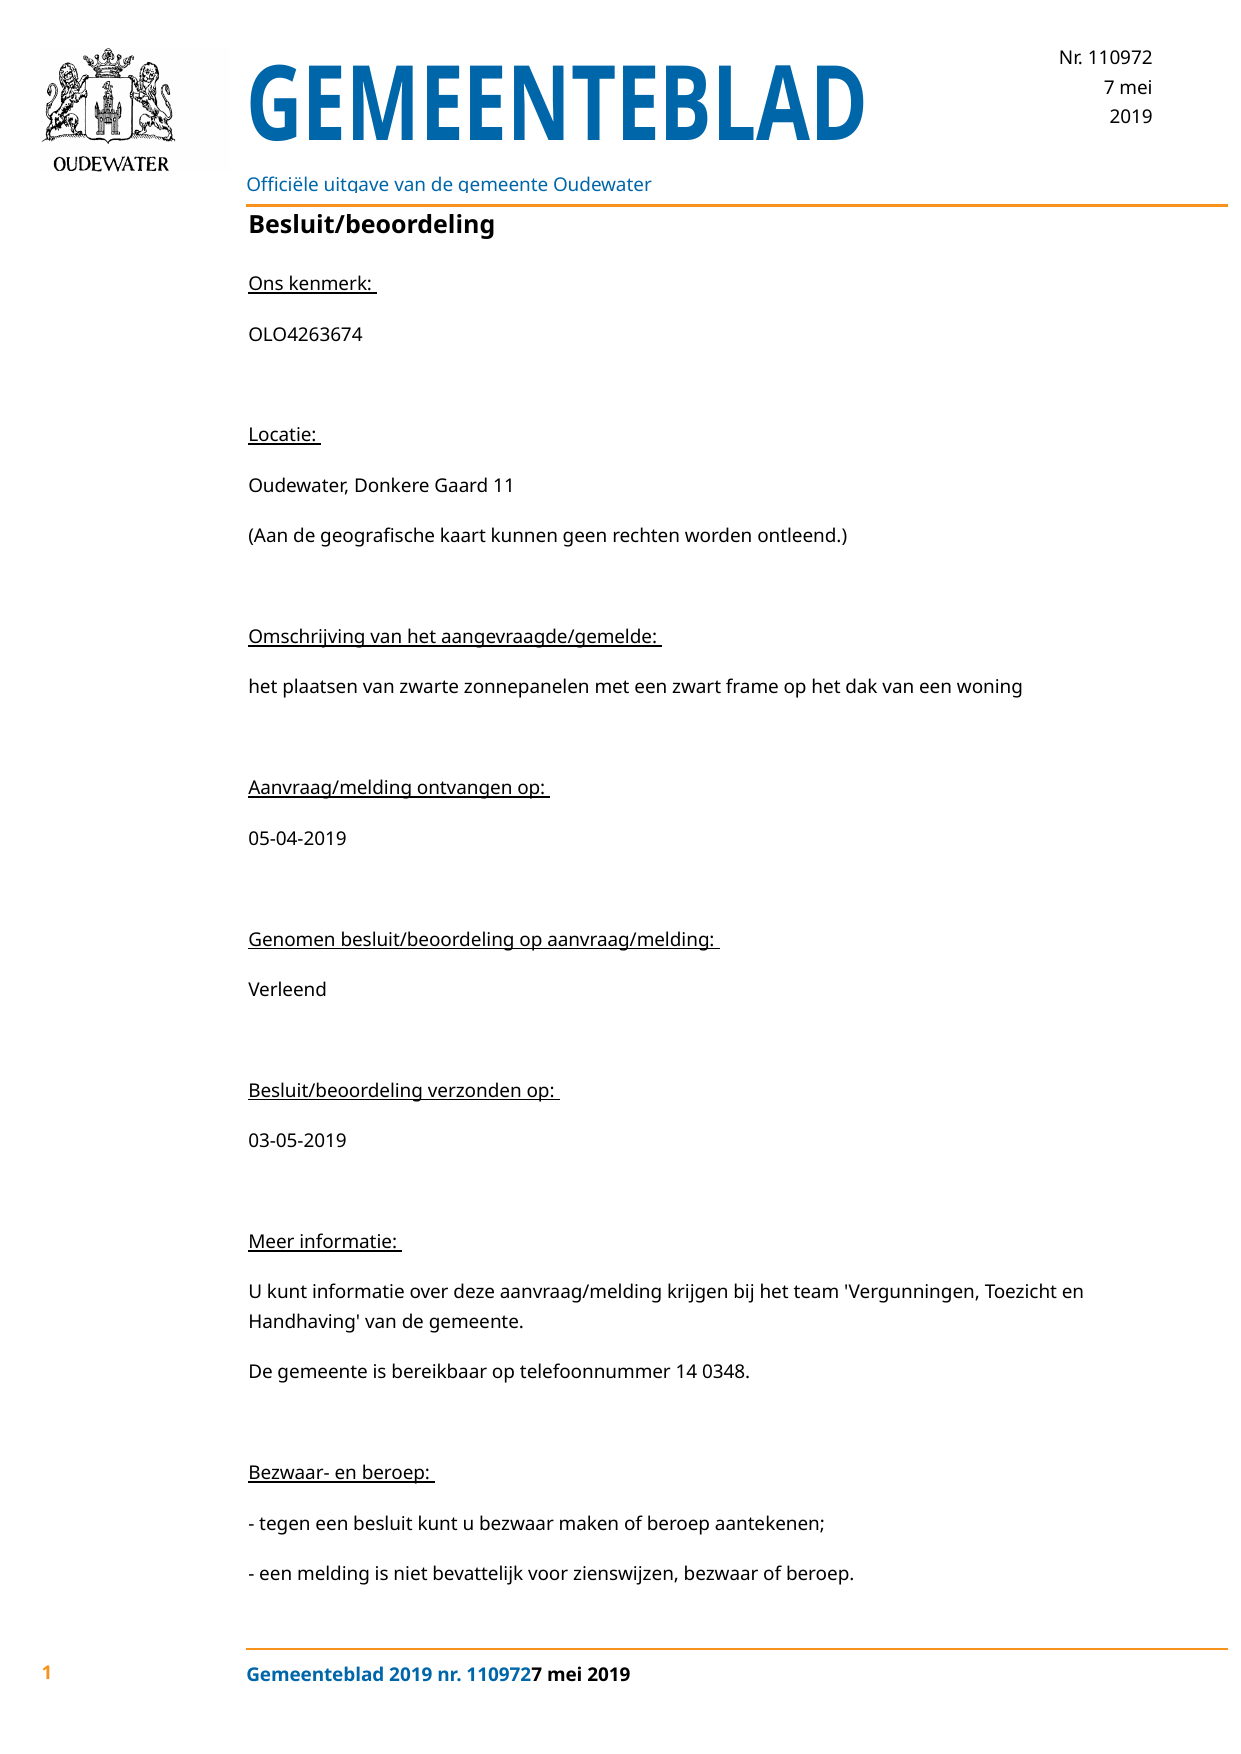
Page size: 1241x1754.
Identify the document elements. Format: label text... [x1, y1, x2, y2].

text Meer informatie: [248, 1228, 1152, 1254]
text Besluit/beoordeling [248, 207, 1152, 241]
text (Aan de geografische kaart kunnen geen rechten worden ontleend.) [248, 522, 1152, 548]
text Bezwaar- en beroep: [248, 1459, 1152, 1485]
text Oudewater, Donkere Gaard 11 [248, 472, 1152, 498]
text OLO4263674 [248, 321, 1152, 346]
text 05-04-2019 [248, 825, 1152, 851]
text Aanvraag/melding ontvangen op: [248, 774, 1152, 800]
text De gemeente is bereikbaar op telefoonnummer 14 0348. [248, 1359, 1152, 1384]
text Verleend [248, 976, 1152, 1002]
text Ons kenmerk: [248, 270, 1152, 296]
text Omschrijving van het aangevraagde/gemelde: [248, 623, 1152, 649]
text Locatie: [248, 422, 1152, 447]
text - een melding is niet bevattelijk voor zienswijzen, bezwaar of beroep. [248, 1560, 1152, 1586]
text 03-05-2019 [248, 1127, 1152, 1153]
text Besluit/beoordeling verzonden op: [248, 1077, 1152, 1103]
picture [41, 47, 231, 172]
text het plaatsen van zwarte zonnepanelen met een zwart frame op het dak van een woning [248, 674, 1152, 699]
text U kunt informatie over deze aanvraag/melding krijgen bij het team 'Vergunningen, Toezicht en Handhaving' van de gemeente. [248, 1279, 1152, 1334]
text - tegen een besluit kunt u bezwaar maken of beroep aantekenen; [248, 1510, 1152, 1536]
text Genomen besluit/beoordeling op aanvraag/melding: [248, 926, 1152, 951]
